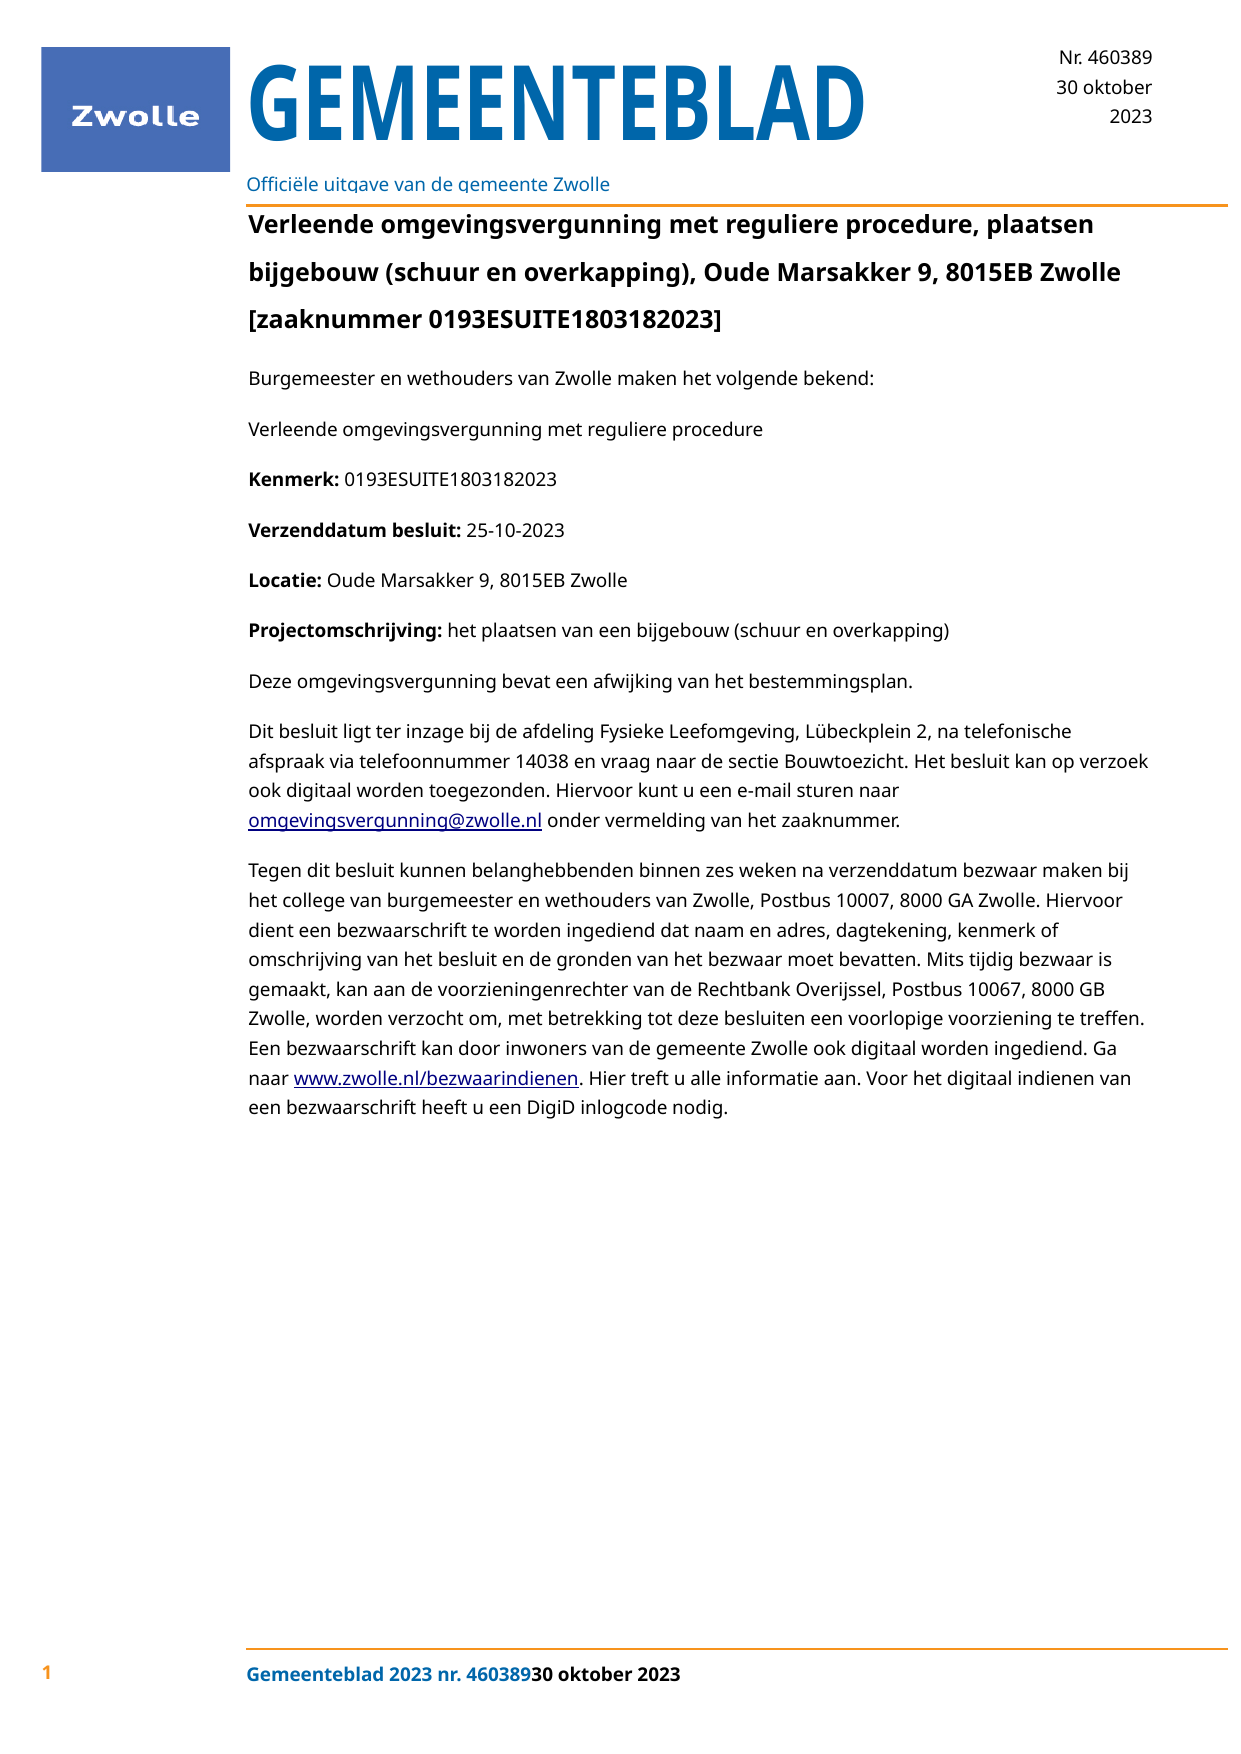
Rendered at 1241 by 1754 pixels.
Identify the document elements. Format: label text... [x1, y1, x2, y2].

text Kenmerk: 0193ESUITE1803182023 [248, 466, 1152, 492]
text Verleende omgevingsvergunning met reguliere procedure [248, 416, 1152, 442]
text Verleende omgevingsvergunning met reguliere procedure, plaatsen bijgebouw (schuur en overkapping), Oude Marsakker 9, 8015EB Zwolle [zaaknummer 0193ESUITE1803182023] [248, 207, 1152, 336]
text Burgemeester en wethouders van Zwolle maken het volgende bekend: [248, 366, 1152, 391]
text Deze omgevingsvergunning bevat een afwijking van het bestemmingsplan. [248, 668, 1152, 694]
text Dit besluit ligt ter inzage bij de afdeling Fysieke Leefomgeving, Lübeckplein 2, na telefonische afspraak via telefoonnummer 14038 en vraag naar de sectie Bouwtoezicht. Het besluit kan op verzoek ook digitaal worden toegezonden. Hiervoor kunt u een e-mail sturen naar omgevingsvergunning@zwolle.nl onder vermelding van het zaaknummer. [248, 718, 1152, 833]
text Tegen dit besluit kunnen belanghebbenden binnen zes weken na verzenddatum bezwaar maken bij het college van burgemeester en wethouders van Zwolle, Postbus 10007, 8000 GA Zwolle. Hiervoor dient een bezwaarschrift te worden ingediend dat naam en adres, dagtekening, kenmerk of omschrijving van het besluit en de gronden van het bezwaar moet bevatten. Mits tijdig bezwaar is gemaakt, kan aan de voorzieningenrechter van de Rechtbank Overijssel, Postbus 10067, 8000 GB Zwolle, worden verzocht om, met betrekking tot deze besluiten een voorlopige voorziening te treffen. Een bezwaarschrift kan door inwoners van de gemeente Zwolle ook digitaal worden ingediend. Ga naar www.zwolle.nl/bezwaarindienen. Hier treft u alle informatie aan. Voor het digitaal indienen van een bezwaarschrift heeft u een DigiD inlogcode nodig. [248, 858, 1152, 1120]
text Projectomschrijving: het plaatsen van een bijgebouw (schuur en overkapping) [248, 618, 1152, 643]
text Locatie: Oude Marsakker 9, 8015EB Zwolle [248, 567, 1152, 593]
picture [41, 47, 231, 172]
text Verzenddatum besluit: 25-10-2023 [248, 517, 1152, 542]
